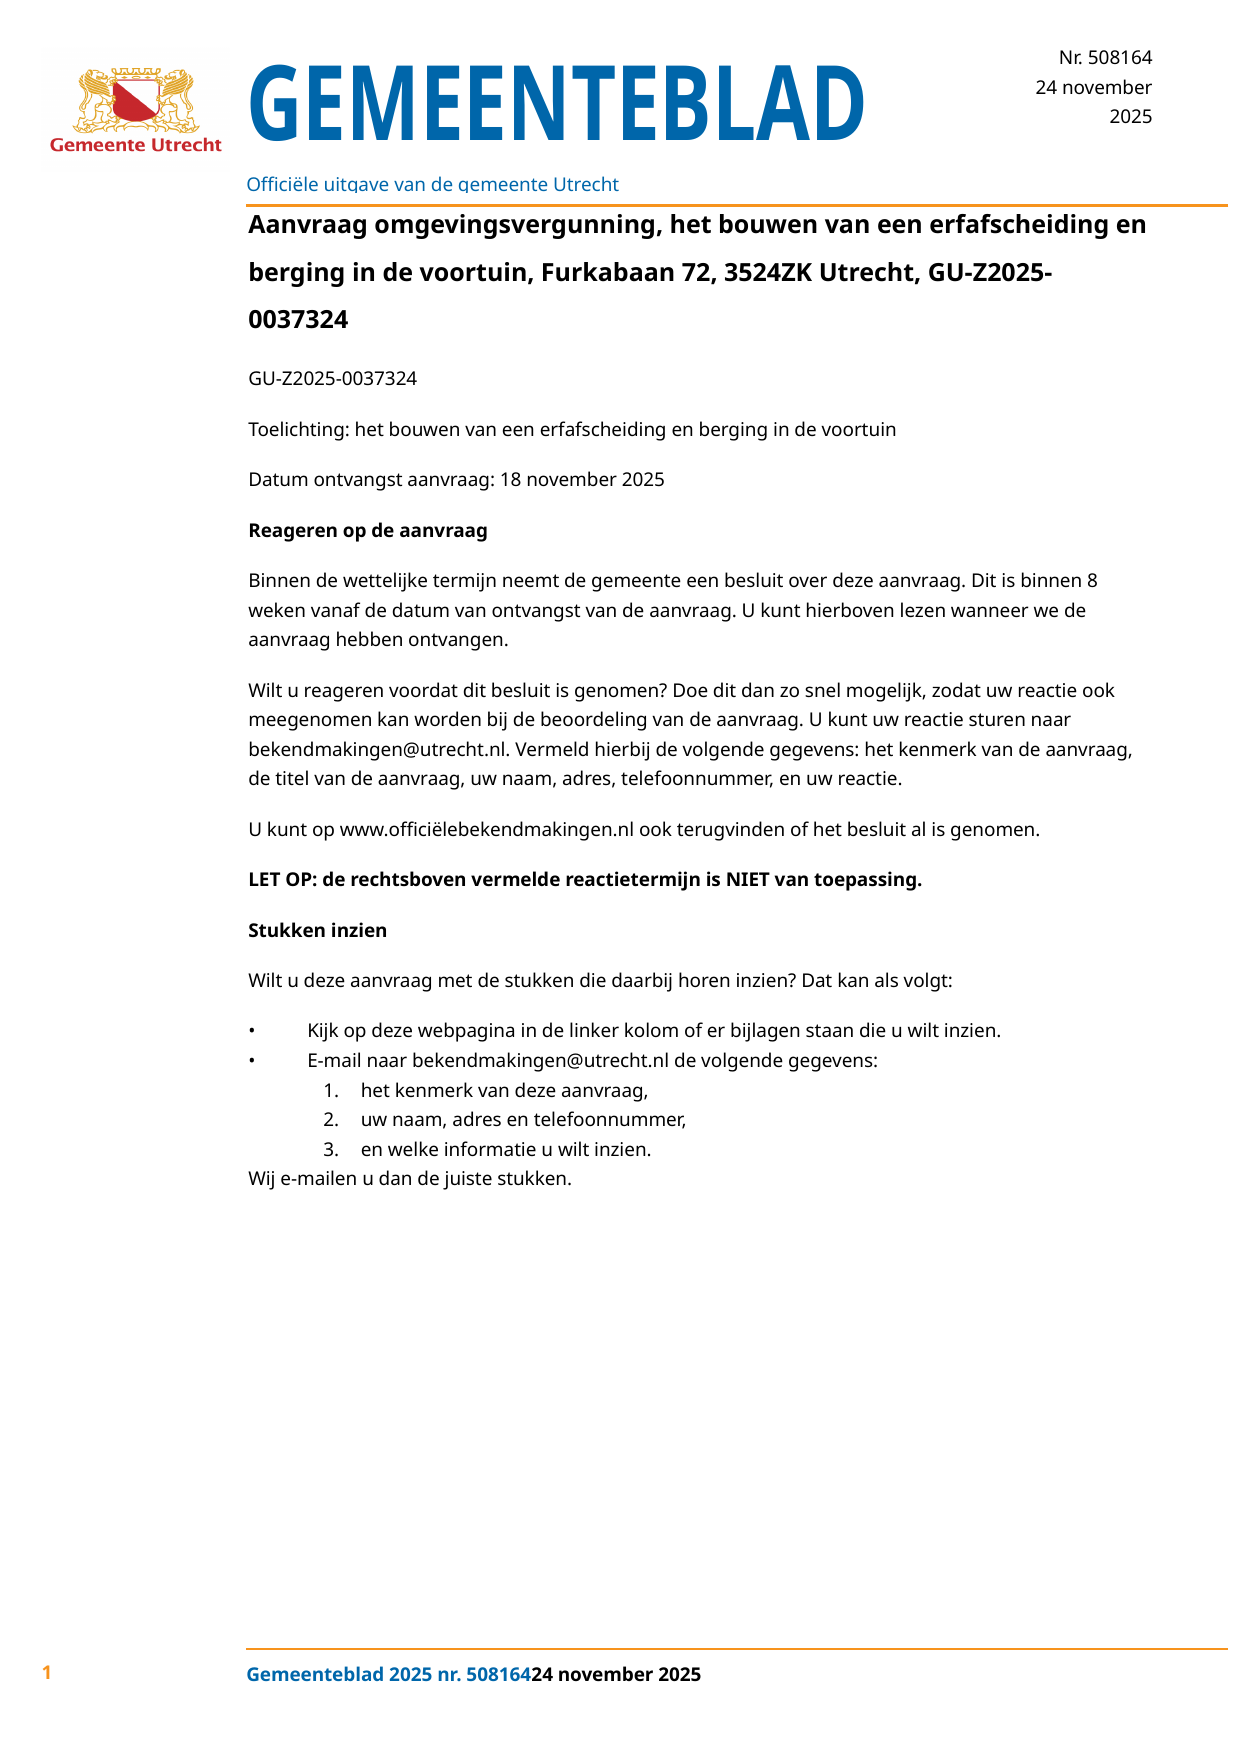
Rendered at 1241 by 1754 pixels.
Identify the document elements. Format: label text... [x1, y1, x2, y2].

text Datum ontvangst aanvraag: 18 november 2025 [248, 466, 1152, 492]
list het kenmerk van deze aanvraag, [323, 1077, 1152, 1102]
text Toelichting: het bouwen van een erfafscheiding en berging in de voortuin [248, 416, 1152, 442]
text Aanvraag omgevingsvergunning, het bouwen van een erfafscheiding en berging in de voortuin, Furkabaan 72, 3524ZK Utrecht, GU-Z2025-0037324 [248, 207, 1152, 336]
text LET OP: de rechtsboven vermelde reactietermijn is NIET van toepassing. [248, 866, 1152, 892]
text Wij e-mailen u dan de juiste stukken. [248, 1166, 1152, 1191]
text Wilt u deze aanvraag met de stukken die daarbij horen inzien? Dat kan als volgt: [248, 967, 1152, 993]
text GU-Z2025-0037324 [248, 366, 1152, 391]
list uw naam, adres en telefoonnummer, [323, 1106, 1152, 1132]
text Binnen de wettelijke termijn neemt de gemeente een besluit over deze aanvraag. Dit is binnen 8 weken vanaf de datum van ontvangst van de aanvraag. U kunt hierboven lezen wanneer we de aanvraag hebben ontvangen. [248, 567, 1152, 652]
text Stukken inzien [248, 917, 1152, 942]
list E-mail naar bekendmakingen@utrecht.nl de volgende gegevens: [248, 1047, 1152, 1073]
text Wilt u reageren voordat dit besluit is genomen? Doe dit dan zo snel mogelijk, zodat uw reactie ook meegenomen kan worden bij de beoordeling van de aanvraag. U kunt uw reactie sturen naar bekendmakingen@utrecht.nl. Vermeld hierbij de volgende gegevens: het kenmerk van de aanvraag, de titel van de aanvraag, uw naam, adres, telefoonnummer, en uw reactie. [248, 677, 1152, 791]
text Reageren op de aanvraag [248, 517, 1152, 542]
list Kijk op deze webpagina in de linker kolom of er bijlagen staan die u wilt inzien. [248, 1018, 1152, 1043]
text U kunt op www.officiëlebekendmakingen.nl ook terugvinden of het besluit al is genomen. [248, 816, 1152, 842]
picture [41, 47, 231, 172]
list en welke informatie u wilt inzien. [323, 1136, 1152, 1162]
